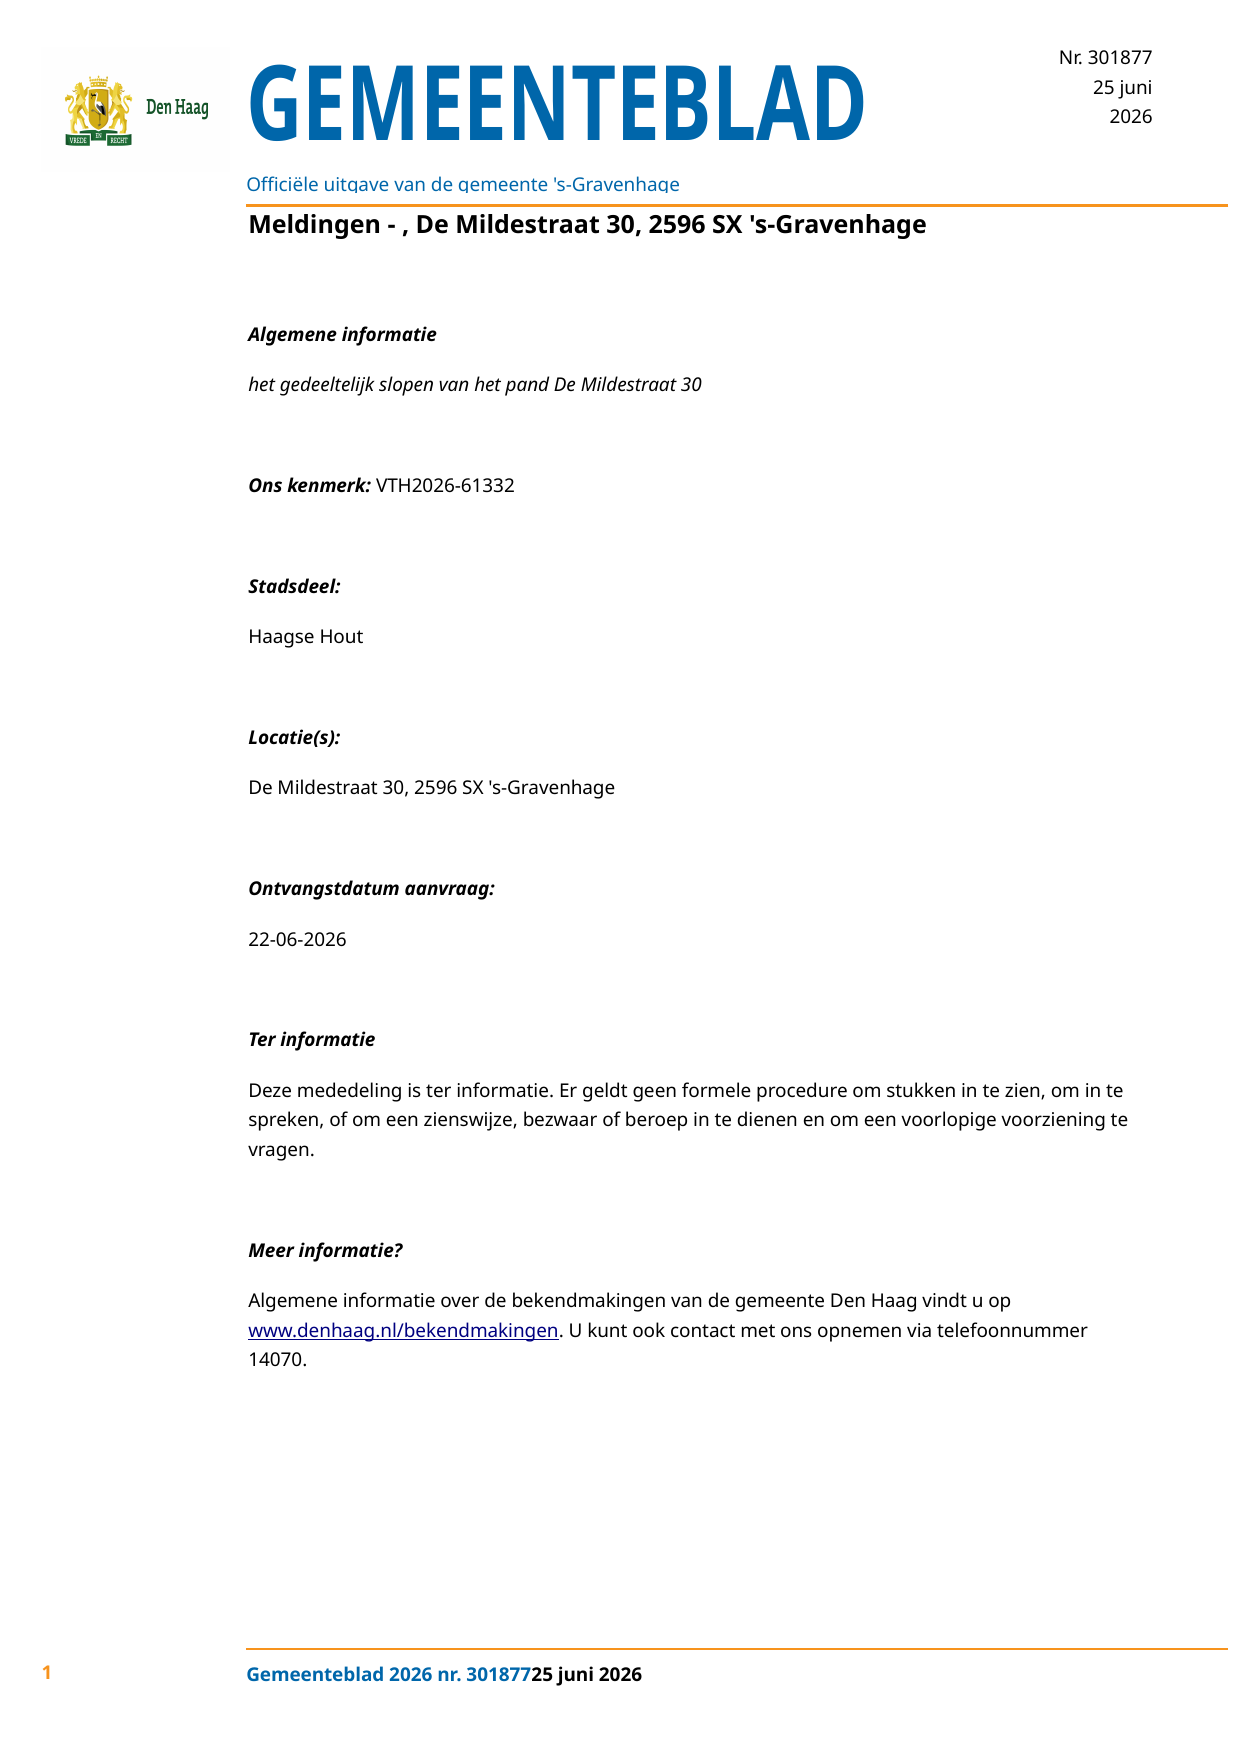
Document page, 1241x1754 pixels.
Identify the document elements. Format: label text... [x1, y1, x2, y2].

text het gedeeltelijk slopen van het pand De Mildestraat 30 [248, 371, 1152, 397]
text Algemene informatie [248, 321, 1152, 346]
text Deze mededeling is ter informatie. Er geldt geen formele procedure om stukken in te zien, om in te spreken, of om een zienswijze, bezwaar of beroep in te dienen en om een voorlopige voorziening te vragen. [248, 1077, 1152, 1162]
text Stadsdeel: [248, 573, 1152, 598]
text Meldingen - , De Mildestraat 30, 2596 SX 's-Gravenhage [248, 207, 1152, 241]
text Locatie(s): [248, 724, 1152, 750]
picture [41, 47, 231, 172]
text Haagse Hout [248, 623, 1152, 649]
text Ontvangstdatum aanvraag: [248, 875, 1152, 901]
text De Mildestraat 30, 2596 SX 's-Gravenhage [248, 774, 1152, 800]
text Ons kenmerk: VTH2026-61332 [248, 472, 1152, 498]
text Algemene informatie over de bekendmakingen van de gemeente Den Haag vindt u op www.denhaag.nl/bekendmakingen. U kunt ook contact met ons opnemen via telefoonnummer 14070. [248, 1287, 1152, 1372]
text Meer informatie? [248, 1237, 1152, 1263]
text 22-06-2026 [248, 926, 1152, 951]
text Ter informatie [248, 1027, 1152, 1052]
